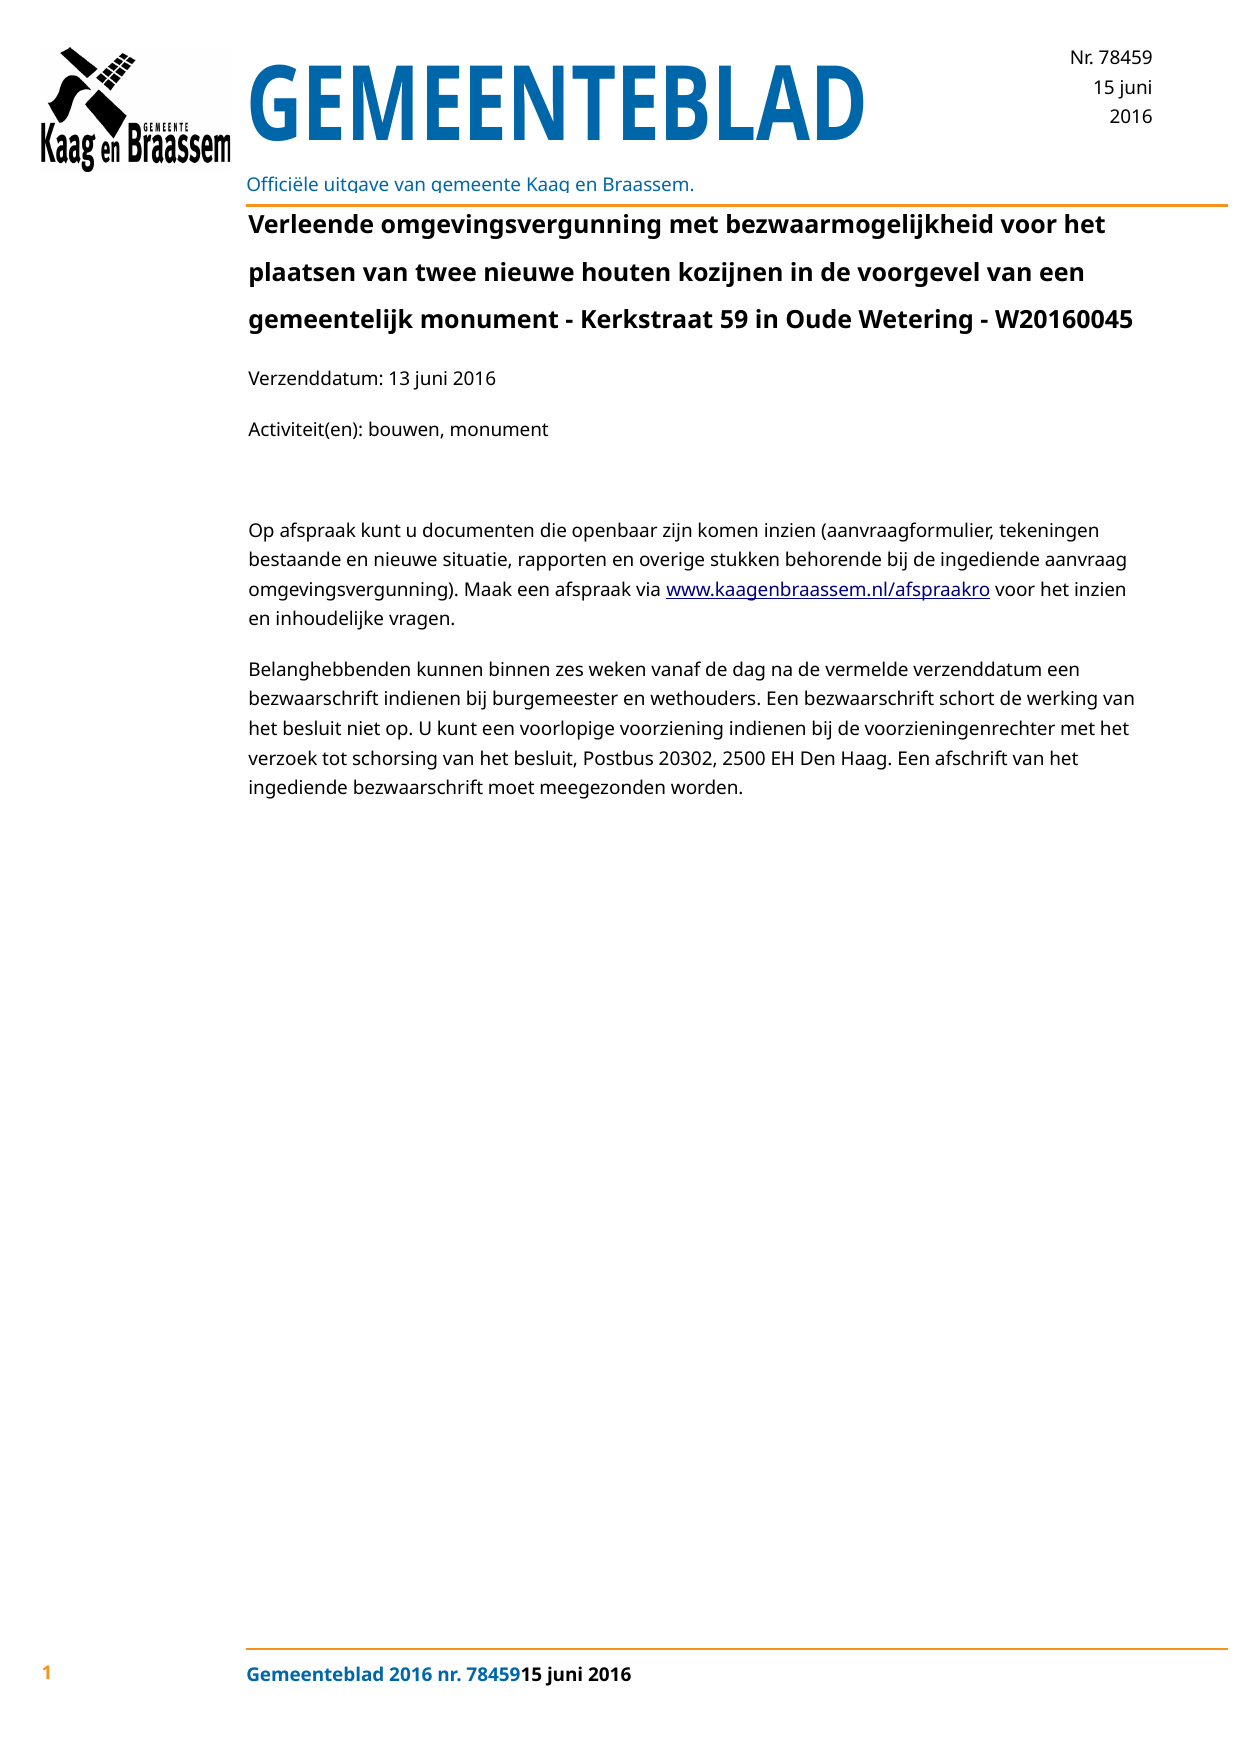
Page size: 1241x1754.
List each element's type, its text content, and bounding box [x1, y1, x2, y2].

text Activiteit(en): bouwen, monument [248, 416, 1152, 442]
picture [41, 47, 231, 172]
text Belanghebbenden kunnen binnen zes weken vanaf de dag na de vermelde verzenddatum een bezwaarschrift indienen bij burgemeester en wethouders. Een bezwaarschrift schort de werking van het besluit niet op. U kunt een voorlopige voorziening indienen bij de voorzieningenrechter met het verzoek tot schorsing van het besluit, Postbus 20302, 2500 EH Den Haag. Een afschrift van het ingediende bezwaarschrift moet meegezonden worden. [248, 656, 1152, 800]
text Verzenddatum: 13 juni 2016 [248, 366, 1152, 391]
text Verleende omgevingsvergunning met bezwaarmogelijkheid voor het plaatsen van twee nieuwe houten kozijnen in de voorgevel van een gemeentelijk monument - Kerkstraat 59 in Oude Wetering - W20160045 [248, 207, 1152, 336]
text Op afspraak kunt u documenten die openbaar zijn komen inzien (aanvraagformulier, tekeningen bestaande en nieuwe situatie, rapporten en overige stukken behorende bij de ingediende aanvraag omgevingsvergunning). Maak een afspraak via www.kaagenbraassem.nl/afspraakro voor het inzien en inhoudelijke vragen. [248, 517, 1152, 631]
